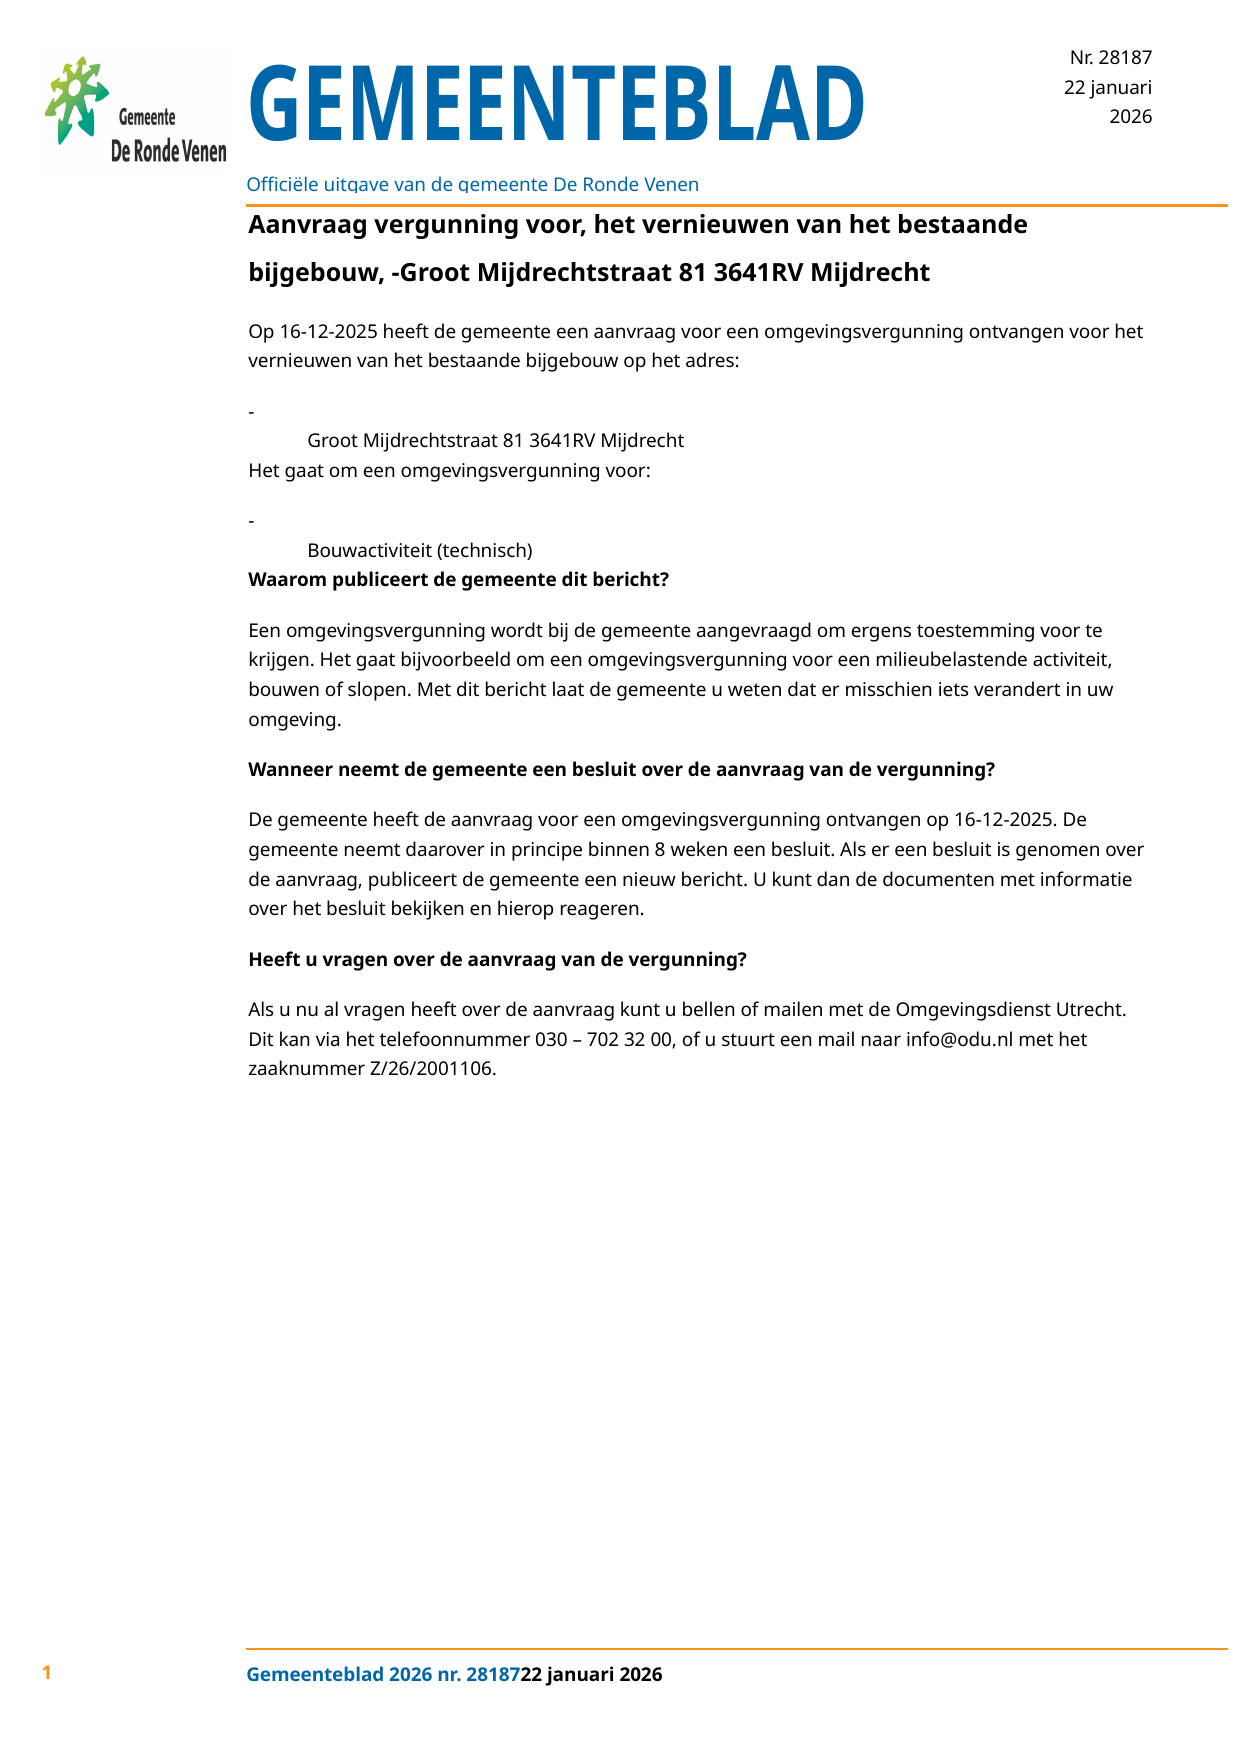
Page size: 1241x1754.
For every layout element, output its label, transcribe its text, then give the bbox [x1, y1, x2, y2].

text De gemeente heeft de aanvraag voor een omgevingsvergunning ontvangen op 16-12-2025. De gemeente neemt daarover in principe binnen 8 weken een besluit. Als er een besluit is genomen over de aanvraag, publiceert de gemeente een nieuw bericht. U kunt dan de documenten met informatie over het besluit bekijken en hierop reageren. [248, 807, 1152, 921]
list Groot Mijdrechtstraat 81 3641RV Mijdrecht [248, 427, 1152, 453]
text Wanneer neemt de gemeente een besluit over de aanvraag van de vergunning? [248, 756, 1152, 782]
picture [41, 47, 231, 172]
list Bouwactiviteit (technisch) [248, 537, 1152, 563]
text Aanvraag vergunning voor, het vernieuwen van het bestaande bijgebouw, -Groot Mijdrechtstraat 81 3641RV Mijdrecht [248, 207, 1152, 288]
text Een omgevingsvergunning wordt bij de gemeente aangevraagd om ergens toestemming voor te krijgen. Het gaat bijvoorbeeld om een omgevingsvergunning voor een milieubelastende activiteit, bouwen of slopen. Met dit bericht laat de gemeente u weten dat er misschien iets verandert in uw omgeving. [248, 617, 1152, 732]
text Heeft u vragen over de aanvraag van de vergunning? [248, 946, 1152, 972]
text Waarom publiceert de gemeente dit bericht? [248, 567, 1152, 592]
text Als u nu al vragen heeft over de aanvraag kunt u bellen of mailen met de Omgevingsdienst Utrecht. Dit kan via het telefoonnummer 030 – 702 32 00, of u stuurt een mail naar info@odu.nl met het zaaknummer Z/26/2001106. [248, 996, 1152, 1081]
text Het gaat om een omgevingsvergunning voor: [248, 457, 1152, 483]
text Op 16-12-2025 heeft de gemeente een aanvraag voor een omgevingsvergunning ontvangen voor het vernieuwen van het bestaande bijgebouw op het adres: [248, 318, 1152, 373]
